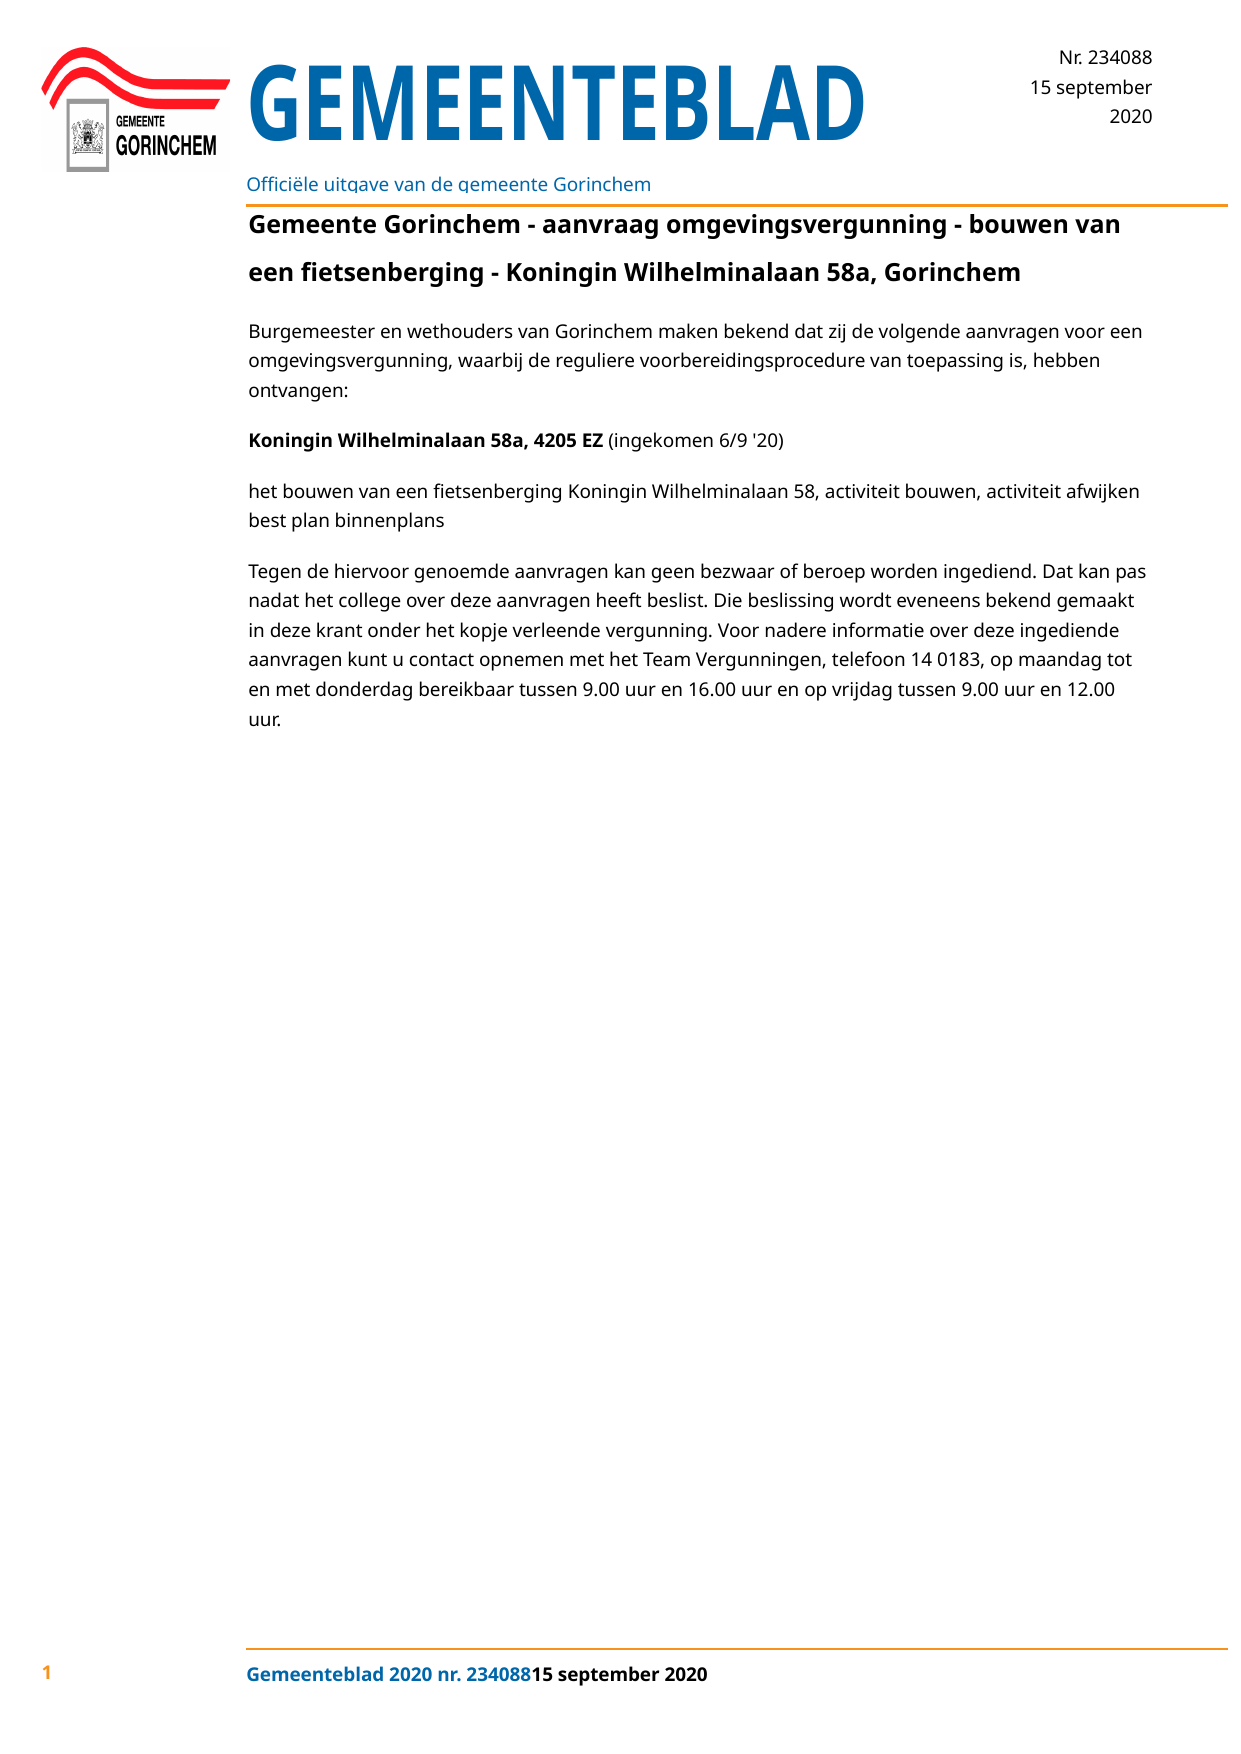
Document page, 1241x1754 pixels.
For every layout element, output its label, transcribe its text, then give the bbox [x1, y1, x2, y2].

picture [41, 47, 231, 172]
text Burgemeester en wethouders van Gorinchem maken bekend dat zij de volgende aanvragen voor een omgevingsvergunning, waarbij de reguliere voorbereidingsprocedure van toepassing is, hebben ontvangen: [248, 318, 1152, 403]
text Tegen de hiervoor genoemde aanvragen kan geen bezwaar of beroep worden ingediend. Dat kan pas nadat het college over deze aanvragen heeft beslist. Die beslissing wordt eveneens bekend gemaakt in deze krant onder het kopje verleende vergunning. Voor nadere informatie over deze ingediende aanvragen kunt u contact opnemen met het Team Vergunningen, telefoon 14 0183, op maandag tot en met donderdag bereikbaar tussen 9.00 uur en 16.00 uur en op vrijdag tussen 9.00 uur en 12.00 uur. [248, 558, 1152, 732]
text Gemeente Gorinchem - aanvraag omgevingsvergunning - bouwen van een fietsenberging - Koningin Wilhelminalaan 58a, Gorinchem [248, 207, 1152, 288]
text Koningin Wilhelminalaan 58a, 4205 EZ (ingekomen 6/9 '20) [248, 427, 1152, 453]
text het bouwen van een fietsenberging Koningin Wilhelminalaan 58, activiteit bouwen, activiteit afwijken best plan binnenplans [248, 478, 1152, 533]
